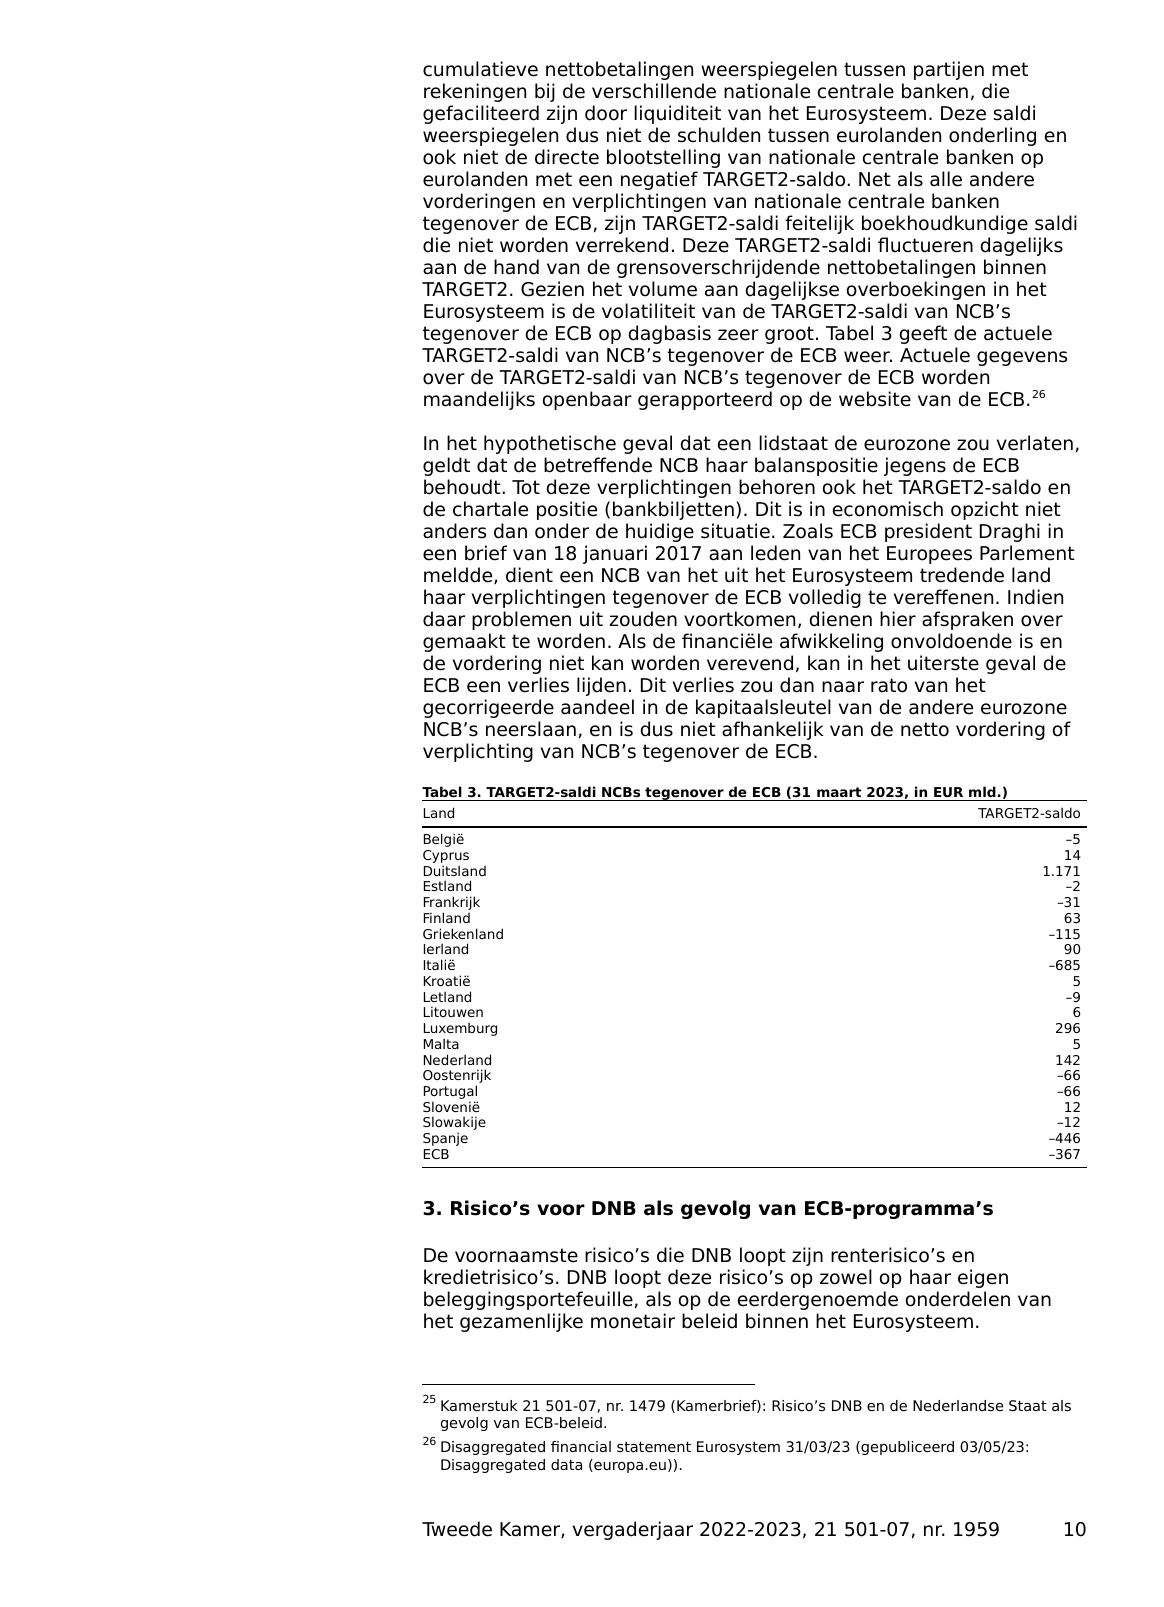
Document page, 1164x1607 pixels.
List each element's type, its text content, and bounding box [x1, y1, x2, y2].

table_cell Duitsland [422, 864, 756, 879]
table_cell 5 [756, 974, 1087, 989]
table_cell Estland [422, 879, 756, 895]
table_cell –9 [756, 989, 1087, 1005]
table_cell Griekenland [422, 926, 756, 942]
table_cell Ierland [422, 942, 756, 958]
table_cell 63 [756, 911, 1087, 926]
table_cell Kroatië [422, 974, 756, 989]
table_cell –31 [756, 895, 1087, 911]
table_cell 1.171 [756, 864, 1087, 879]
table_cell –12 [756, 1115, 1087, 1131]
table_cell –66 [756, 1084, 1087, 1099]
table_cell 296 [756, 1021, 1087, 1037]
table_cell –367 [756, 1147, 1087, 1167]
table_cell Frankrijk [422, 895, 756, 911]
table_cell 12 [756, 1100, 1087, 1115]
table_cell Italië [422, 958, 756, 974]
table_cell 5 [756, 1037, 1087, 1052]
text Disaggregated financial statement Eurosystem 31/03/23 (gepubliceerd 03/05/23: Disaggregated data (europa.eu)). [422, 1435, 1087, 1474]
table_cell Slowakije [422, 1115, 756, 1131]
table_cell ECB [422, 1147, 756, 1167]
table_cell –446 [756, 1131, 1087, 1147]
table_cell 142 [756, 1052, 1087, 1068]
table_cell Oostenrijk [422, 1068, 756, 1084]
table_cell Land [422, 801, 756, 826]
subtitle 3. Risico’s voor DNB als gevolg van ECB-programma’s [422, 1198, 1087, 1220]
table_cell Nederland [422, 1052, 756, 1068]
table_cell 14 [756, 848, 1087, 863]
table_cell Malta [422, 1037, 756, 1052]
text De voornaamste risico’s die DNB loopt zijn renterisico’s en kredietrisico’s. DNB loopt deze risico’s op zowel op haar eigen beleggingsportefeuille, als op de eerdergenoemde onderdelen van het gezamenlijke monetair beleid binnen het Eurosysteem. [422, 1245, 1087, 1333]
text cumulatieve nettobetalingen weerspiegelen tussen partijen met rekeningen bij de verschillende nationale centrale banken, die gefaciliteerd zijn door liquiditeit van het Eurosysteem. Deze saldi weerspiegelen dus niet de schulden tussen eurolanden onderling en ook niet de directe blootstelling van nationale centrale banken op eurolanden met een negatief TARGET2-saldo. Net als alle andere vorderingen en verplichtingen van nationale centrale banken tegenover de ECB, zijn TARGET2-saldi feitelijk boekhoudkundige saldi die niet worden verrekend. Deze TARGET2-saldi fluctueren dagelijks aan de hand van de grensoverschrijdende nettobetalingen binnen TARGET2. Gezien het volume aan dagelijkse overboekingen in het Eurosysteem is de volatiliteit van de TARGET2-saldi van NCB’s tegenover de ECB op dagbasis zeer groot. Tabel 3 geeft de actuele TARGET2-saldi van NCB’s tegenover de ECB weer. Actuele gegevens over de TARGET2-saldi van NCB’s tegenover de ECB worden maandelijks openbaar gerapporteerd op de website van de ECB. [422, 59, 1087, 411]
text In het hypothetische geval dat een lidstaat de eurozone zou verlaten, geldt dat de betreffende NCB haar balanspositie jegens de ECB behoudt. Tot deze verplichtingen behoren ook het TARGET2-saldo en de chartale positie (bankbiljetten). Dit is in economisch opzicht niet anders dan onder de huidige situatie. Zoals ECB president Draghi in een brief van 18 januari 2017 aan leden van het Europees Parlement meldde, dient een NCB van het uit het Eurosysteem tredende land haar verplichtingen tegenover de ECB volledig te vereffenen. Indien daar problemen uit zouden voortkomen, dienen hier afspraken over gemaakt te worden. Als de financiële afwikkeling onvoldoende is en de vordering niet kan worden verevend, kan in het uiterste geval de ECB een verlies lijden. Dit verlies zou dan naar rato van het gecorrigeerde aandeel in de kapitaalsleutel van de andere eurozone NCB’s neerslaan, en is dus niet afhankelijk van de netto vordering of verplichting van NCB’s tegenover de ECB. [422, 433, 1087, 763]
table_cell –2 [756, 879, 1087, 895]
table_cell Slovenië [422, 1100, 756, 1115]
table_cell TARGET2-saldo [756, 801, 1087, 826]
table_cell Cyprus [422, 848, 756, 863]
table_cell –5 [756, 828, 1087, 848]
table_cell Litouwen [422, 1005, 756, 1021]
table_cell Letland [422, 989, 756, 1005]
table_cell Portugal [422, 1084, 756, 1099]
table_cell België [422, 828, 756, 848]
table_header Tabel 3. TARGET2-saldi NCBs tegenover de ECB (31 maart 2023, in EUR mld.) [422, 785, 1087, 800]
table_cell –685 [756, 958, 1087, 974]
table_cell –115 [756, 926, 1087, 942]
text Kamerstuk 21 501-07, nr. 1479 (Kamerbrief): Risico’s DNB en de Nederlandse Staat als gevolg van ECB-beleid. [422, 1393, 1087, 1432]
table_cell Finland [422, 911, 756, 926]
table_cell –66 [756, 1068, 1087, 1084]
table_cell Luxemburg [422, 1021, 756, 1037]
table_cell 6 [756, 1005, 1087, 1021]
table_cell 90 [756, 942, 1087, 958]
table_cell Spanje [422, 1131, 756, 1147]
